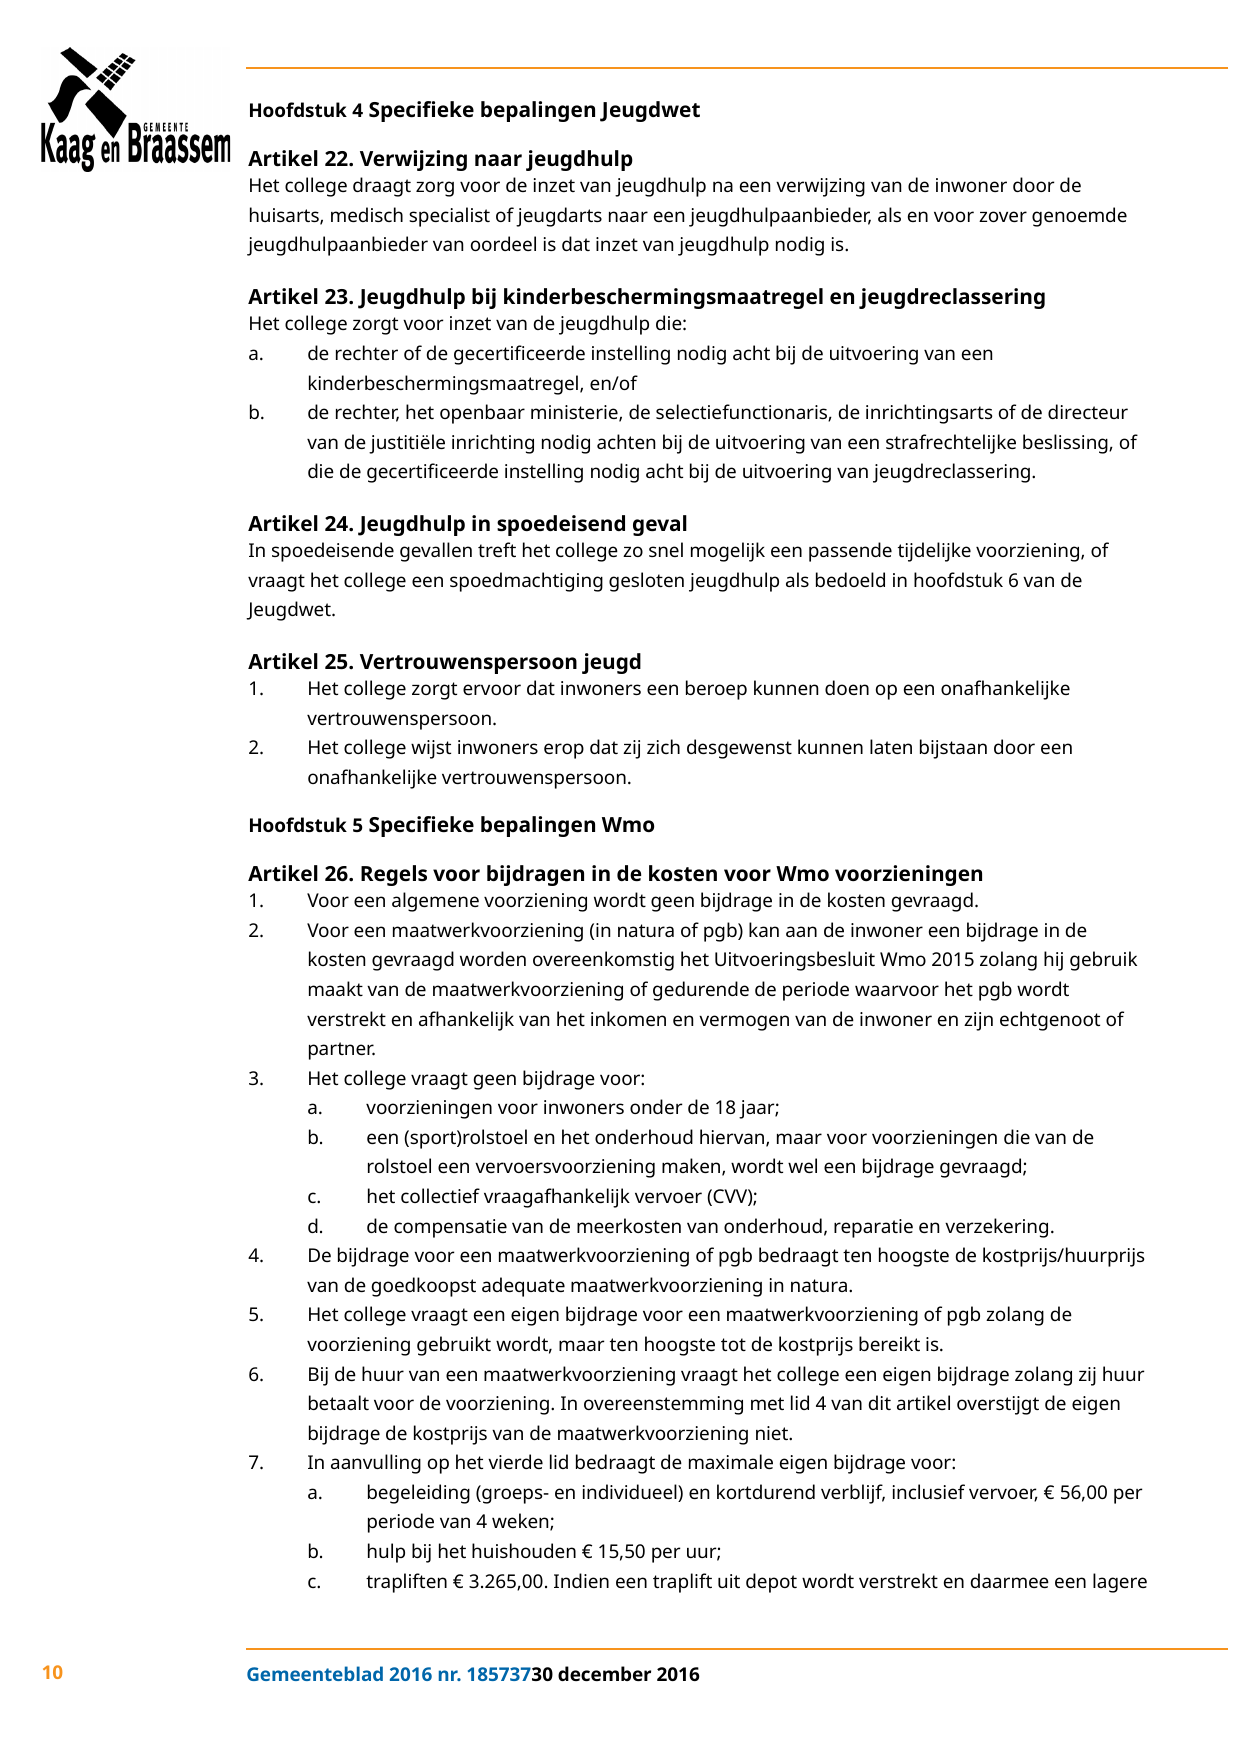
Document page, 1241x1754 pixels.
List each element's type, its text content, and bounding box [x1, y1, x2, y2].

text Artikel 24. Jeugdhulp in spoedeisend geval [248, 509, 1152, 537]
list Het college wijst inwoners erop dat zij zich desgewenst kunnen laten bijstaan door een onafhankelijke vertrouwenspersoon. [248, 734, 1152, 790]
list begeleiding (groeps- en individueel) en kortdurend verblijf, inclusief vervoer, € 56,00 per periode van 4 weken; [307, 1479, 1152, 1534]
list de compensatie van de meerkosten van onderhoud, reparatie en verzekering. [307, 1213, 1152, 1238]
text In spoedeisende gevallen treft het college zo snel mogelijk een passende tijdelijke voorziening, of vraagt het college een spoedmachtiging gesloten jeugdhulp als bedoeld in hoofdstuk 6 van de Jeugdwet. [248, 537, 1152, 622]
picture [41, 47, 231, 172]
list trapliften € 3.265,00. Indien een traplift uit depot wordt verstrekt en daarmee een lagere [307, 1568, 1152, 1593]
text Artikel 26. Regels voor bijdragen in de kosten voor Wmo voorzieningen [248, 859, 1152, 887]
list hulp bij het huishouden € 15,50 per uur; [307, 1538, 1152, 1564]
text Het college draagt zorg voor de inzet van jeugdhulp na een verwijzing van de inwoner door de huisarts, medisch specialist of jeugdarts naar een jeugdhulpaanbieder, als en voor zover genoemde jeugdhulpaanbieder van oordeel is dat inzet van jeugdhulp nodig is. [248, 172, 1152, 257]
text Hoofdstuk 5 Specifieke bepalingen Wmo [248, 810, 1152, 838]
list In aanvulling op het vierde lid bedraagt de maximale eigen bijdrage voor: [248, 1449, 1152, 1475]
list Het college vraagt geen bijdrage voor: [248, 1065, 1152, 1091]
list de rechter of de gecertificeerde instelling nodig acht bij de uitvoering van een kinderbeschermingsmaatregel, en/of [248, 340, 1152, 395]
list voorzieningen voor inwoners onder de 18 jaar; [307, 1094, 1152, 1120]
list Het college zorgt ervoor dat inwoners een beroep kunnen doen op een onafhankelijke vertrouwenspersoon. [248, 675, 1152, 731]
list de rechter, het openbaar ministerie, de selectiefunctionaris, de inrichtingsarts of de directeur van de justitiële inrichting nodig achten bij de uitvoering van een strafrechtelijke beslissing, of die de gecertificeerde instelling nodig acht bij de uitvoering van jeugdreclassering. [248, 399, 1152, 484]
list het collectief vraagafhankelijk vervoer (CVV); [307, 1183, 1152, 1209]
list een (sport)rolstoel en het onderhoud hiervan, maar voor voorzieningen die van de rolstoel een vervoersvoorziening maken, wordt wel een bijdrage gevraagd; [307, 1124, 1152, 1179]
text Hoofdstuk 4 Specifieke bepalingen Jeugdwet [248, 95, 1152, 123]
list Bij de huur van een maatwerkvoorziening vraagt het college een eigen bijdrage zolang zij huur betaalt voor de voorziening. In overeenstemming met lid 4 van dit artikel overstijgt de eigen bijdrage de kostprijs van de maatwerkvoorziening niet. [248, 1361, 1152, 1446]
text Artikel 25. Vertrouwenspersoon jeugd [248, 647, 1152, 675]
text Artikel 22. Verwijzing naar jeugdhulp [248, 144, 1152, 172]
list Het college vraagt een eigen bijdrage voor een maatwerkvoorziening of pgb zolang de voorziening gebruikt wordt, maar ten hoogste tot de kostprijs bereikt is. [248, 1302, 1152, 1357]
list De bijdrage voor een maatwerkvoorziening of pgb bedraagt ten hoogste de kostprijs/huurprijs van de goedkoopst adequate maatwerkvoorziening in natura. [248, 1242, 1152, 1298]
list Voor een algemene voorziening wordt geen bijdrage in de kosten gevraagd. [248, 887, 1152, 913]
list Voor een maatwerkvoorziening (in natura of pgb) kan aan de inwoner een bijdrage in de kosten gevraagd worden overeenkomstig het Uitvoeringsbesluit Wmo 2015 zolang hij gebruik maakt van de maatwerkvoorziening of gedurende de periode waarvoor het pgb wordt verstrekt en afhankelijk van het inkomen en vermogen van de inwoner en zijn echtgenoot of partner. [248, 917, 1152, 1061]
text Het college zorgt voor inzet van de jeugdhulp die: [248, 311, 1152, 336]
text Artikel 23. Jeugdhulp bij kinderbeschermingsmaatregel en jeugdreclassering [248, 282, 1152, 311]
